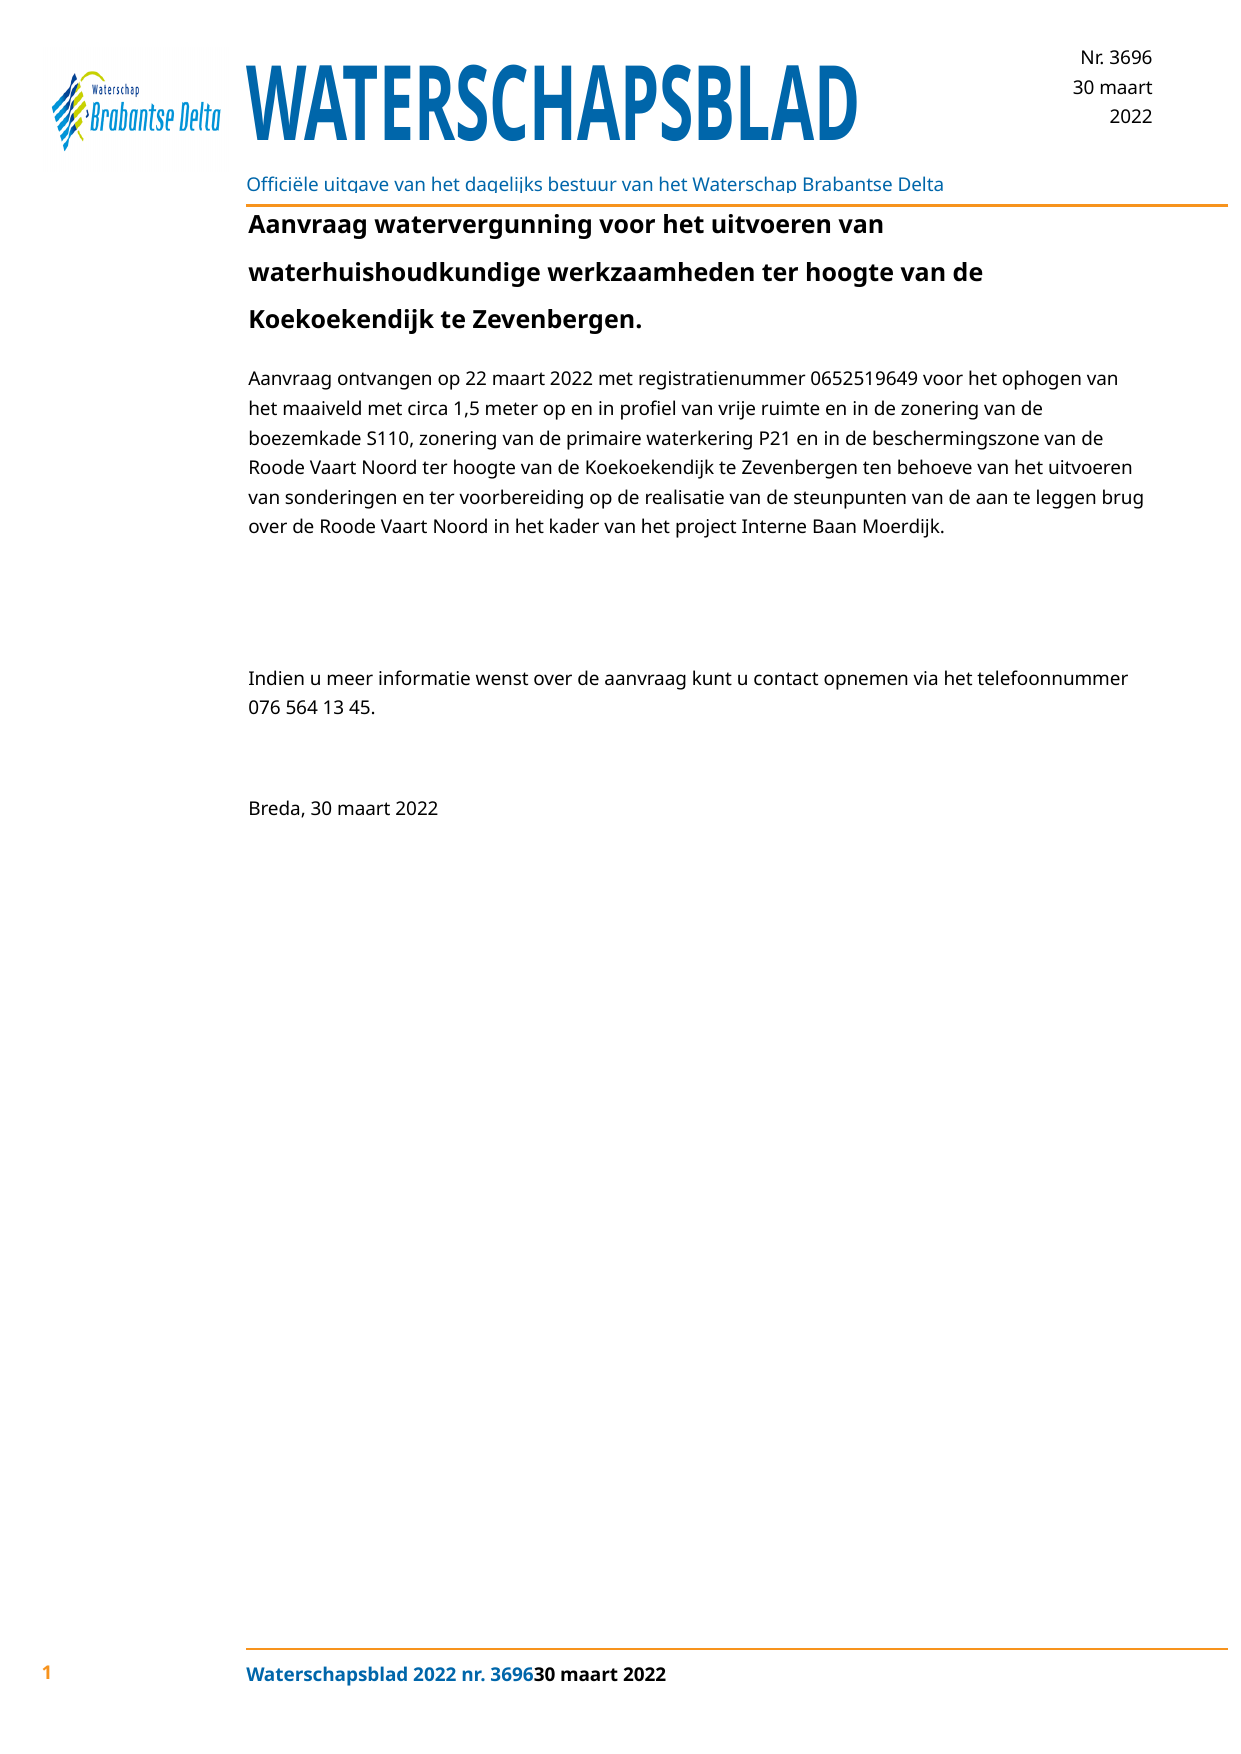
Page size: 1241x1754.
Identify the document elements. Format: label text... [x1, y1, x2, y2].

picture [41, 47, 231, 172]
text Aanvraag ontvangen op 22 maart 2022 met registratienummer 0652519649 voor het ophogen van het maaiveld met circa 1,5 meter op en in profiel van vrije ruimte en in de zonering van de boezemkade S110, zonering van de primaire waterkering P21 en in de beschermingszone van de Roode Vaart Noord ter hoogte van de Koekoekendijk te Zevenbergen ten behoeve van het uitvoeren van sonderingen en ter voorbereiding op de realisatie van de steunpunten van de aan te leggen brug over de Roode Vaart Noord in het kader van het project Interne Baan Moerdijk. [248, 366, 1152, 539]
text Aanvraag watervergunning voor het uitvoeren van waterhuishoudkundige werkzaamheden ter hoogte van de Koekoekendijk te Zevenbergen. [248, 207, 1152, 336]
text Breda, 30 maart 2022 [248, 795, 1152, 821]
text Indien u meer informatie wenst over de aanvraag kunt u contact opnemen via het telefoonnummer 076 564 13 45. [248, 665, 1152, 720]
